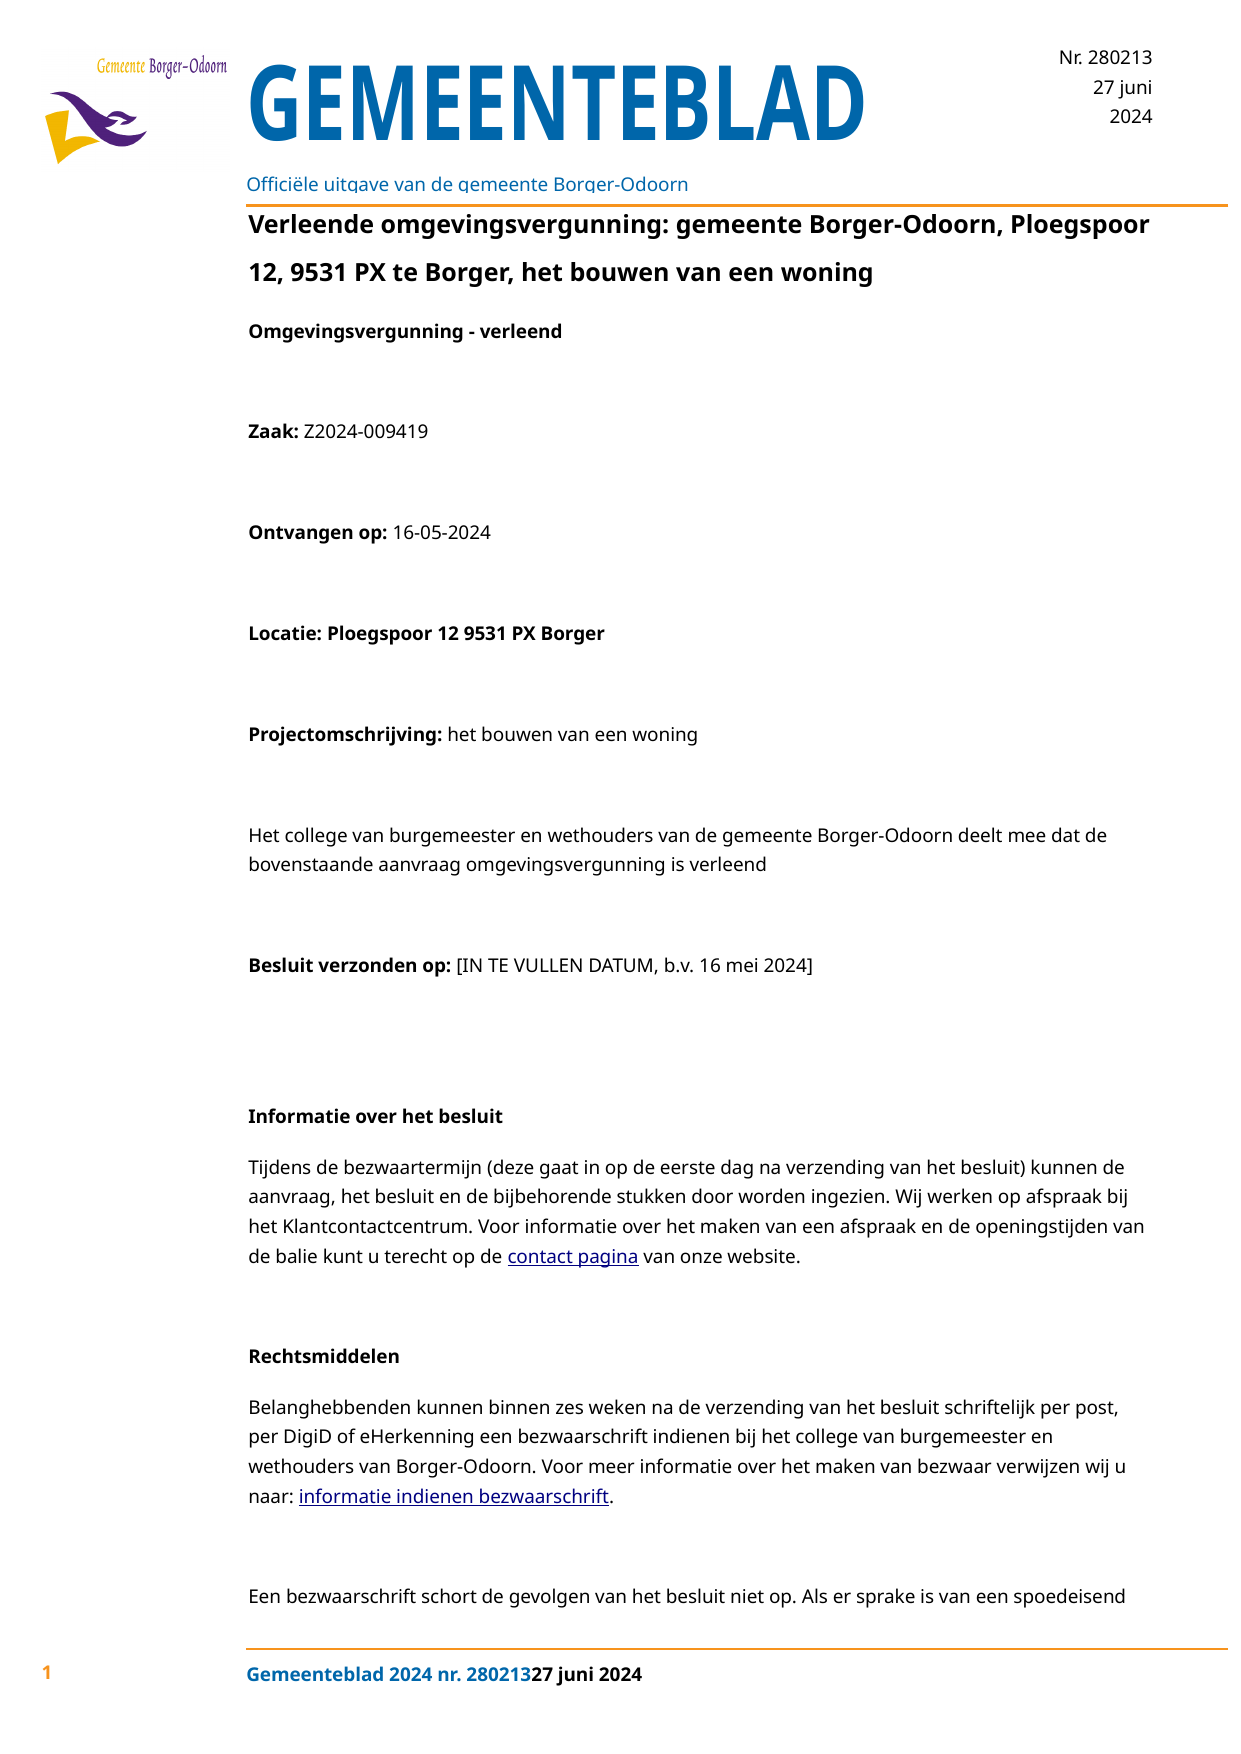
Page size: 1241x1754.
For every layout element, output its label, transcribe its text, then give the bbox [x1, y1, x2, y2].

text Omgevingsvergunning - verleend [248, 318, 1152, 344]
text Ontvangen op: 16-05-2024 [248, 519, 1152, 545]
text Een bezwaarschrift schort de gevolgen van het besluit niet op. Als er sprake is van een spoedeisend [248, 1584, 1152, 1609]
text Locatie: Ploegspoor 12 9531 PX Borger [248, 620, 1152, 646]
text Informatie over het besluit [248, 1104, 1152, 1129]
picture [41, 47, 231, 172]
text Besluit verzonden op: [IN TE VULLEN DATUM, b.v. 16 mei 2024] [248, 952, 1152, 978]
text Het college van burgemeester en wethouders van de gemeente Borger-Odoorn deelt mee dat de bovenstaande aanvraag omgevingsvergunning is verleend [248, 822, 1152, 877]
text Tijdens de bezwaartermijn (deze gaat in op de eerste dag na verzending van het besluit) kunnen de aanvraag, het besluit en de bijbehorende stukken door worden ingezien. Wij werken op afspraak bij het Klantcontactcentrum. Voor informatie over het maken van een afspraak en de openingstijden van de balie kunt u terecht op de contact pagina van onze website. [248, 1154, 1152, 1269]
text Rechtsmiddelen [248, 1344, 1152, 1369]
text Projectomschrijving: het bouwen van een woning [248, 721, 1152, 747]
text Verleende omgevingsvergunning: gemeente Borger-Odoorn, Ploegspoor 12, 9531 PX te Borger, het bouwen van een woning [248, 207, 1152, 288]
text Zaak: Z2024-009419 [248, 419, 1152, 444]
text Belanghebbenden kunnen binnen zes weken na de verzending van het besluit schriftelijk per post, per DigiD of eHerkenning een bezwaarschrift indienen bij het college van burgemeester en wethouders van Borger-Odoorn. Voor meer informatie over het maken van bezwaar verwijzen wij u naar: informatie indienen bezwaarschrift. [248, 1394, 1152, 1509]
